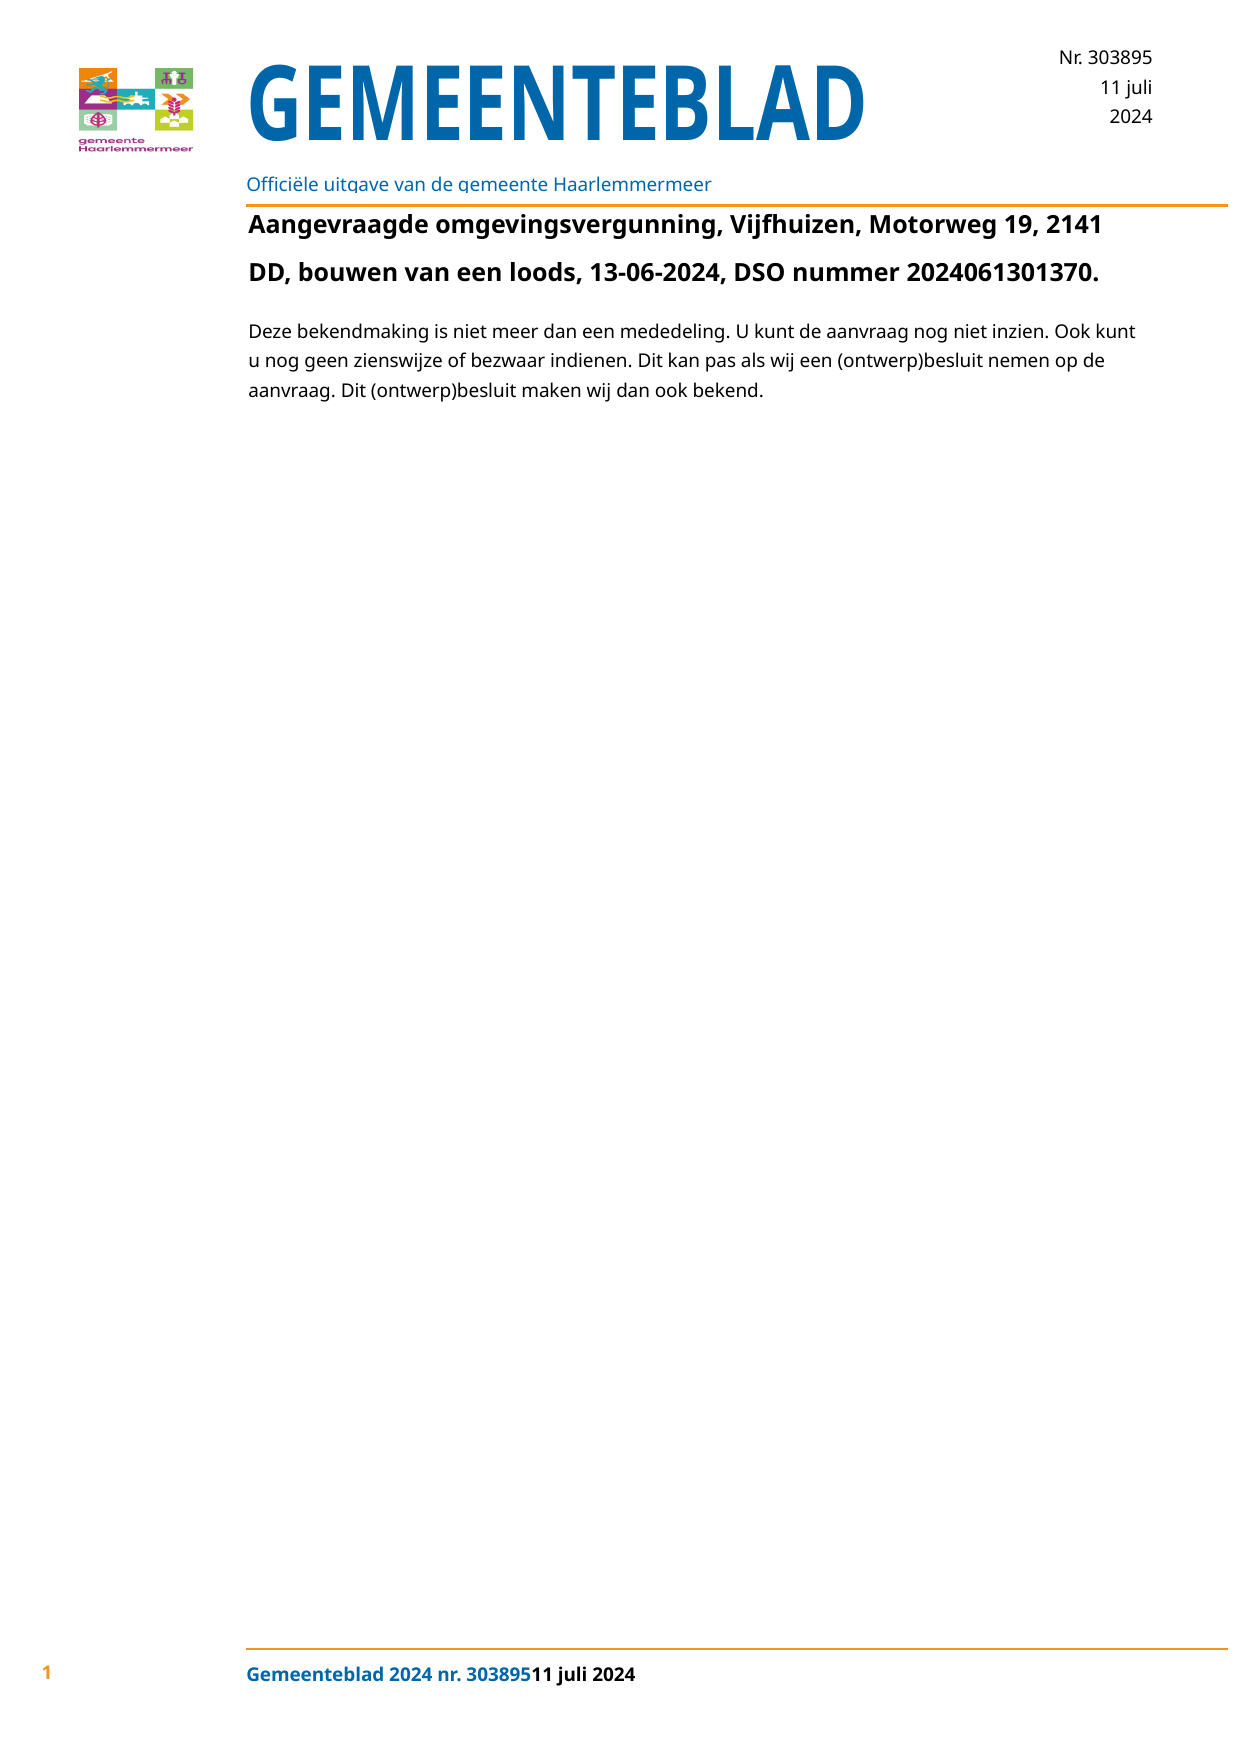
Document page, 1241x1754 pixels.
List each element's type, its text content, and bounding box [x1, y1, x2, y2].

text Deze bekendmaking is niet meer dan een mededeling. U kunt de aanvraag nog niet inzien. Ook kunt u nog geen zienswijze of bezwaar indienen. Dit kan pas als wij een (ontwerp)besluit nemen op de aanvraag. Dit (ontwerp)besluit maken wij dan ook bekend. [248, 318, 1152, 403]
text Aangevraagde omgevingsvergunning, Vijfhuizen, Motorweg 19, 2141 DD, bouwen van een loods, 13-06-2024, DSO nummer 2024061301370. [248, 207, 1152, 288]
picture [41, 47, 231, 172]
